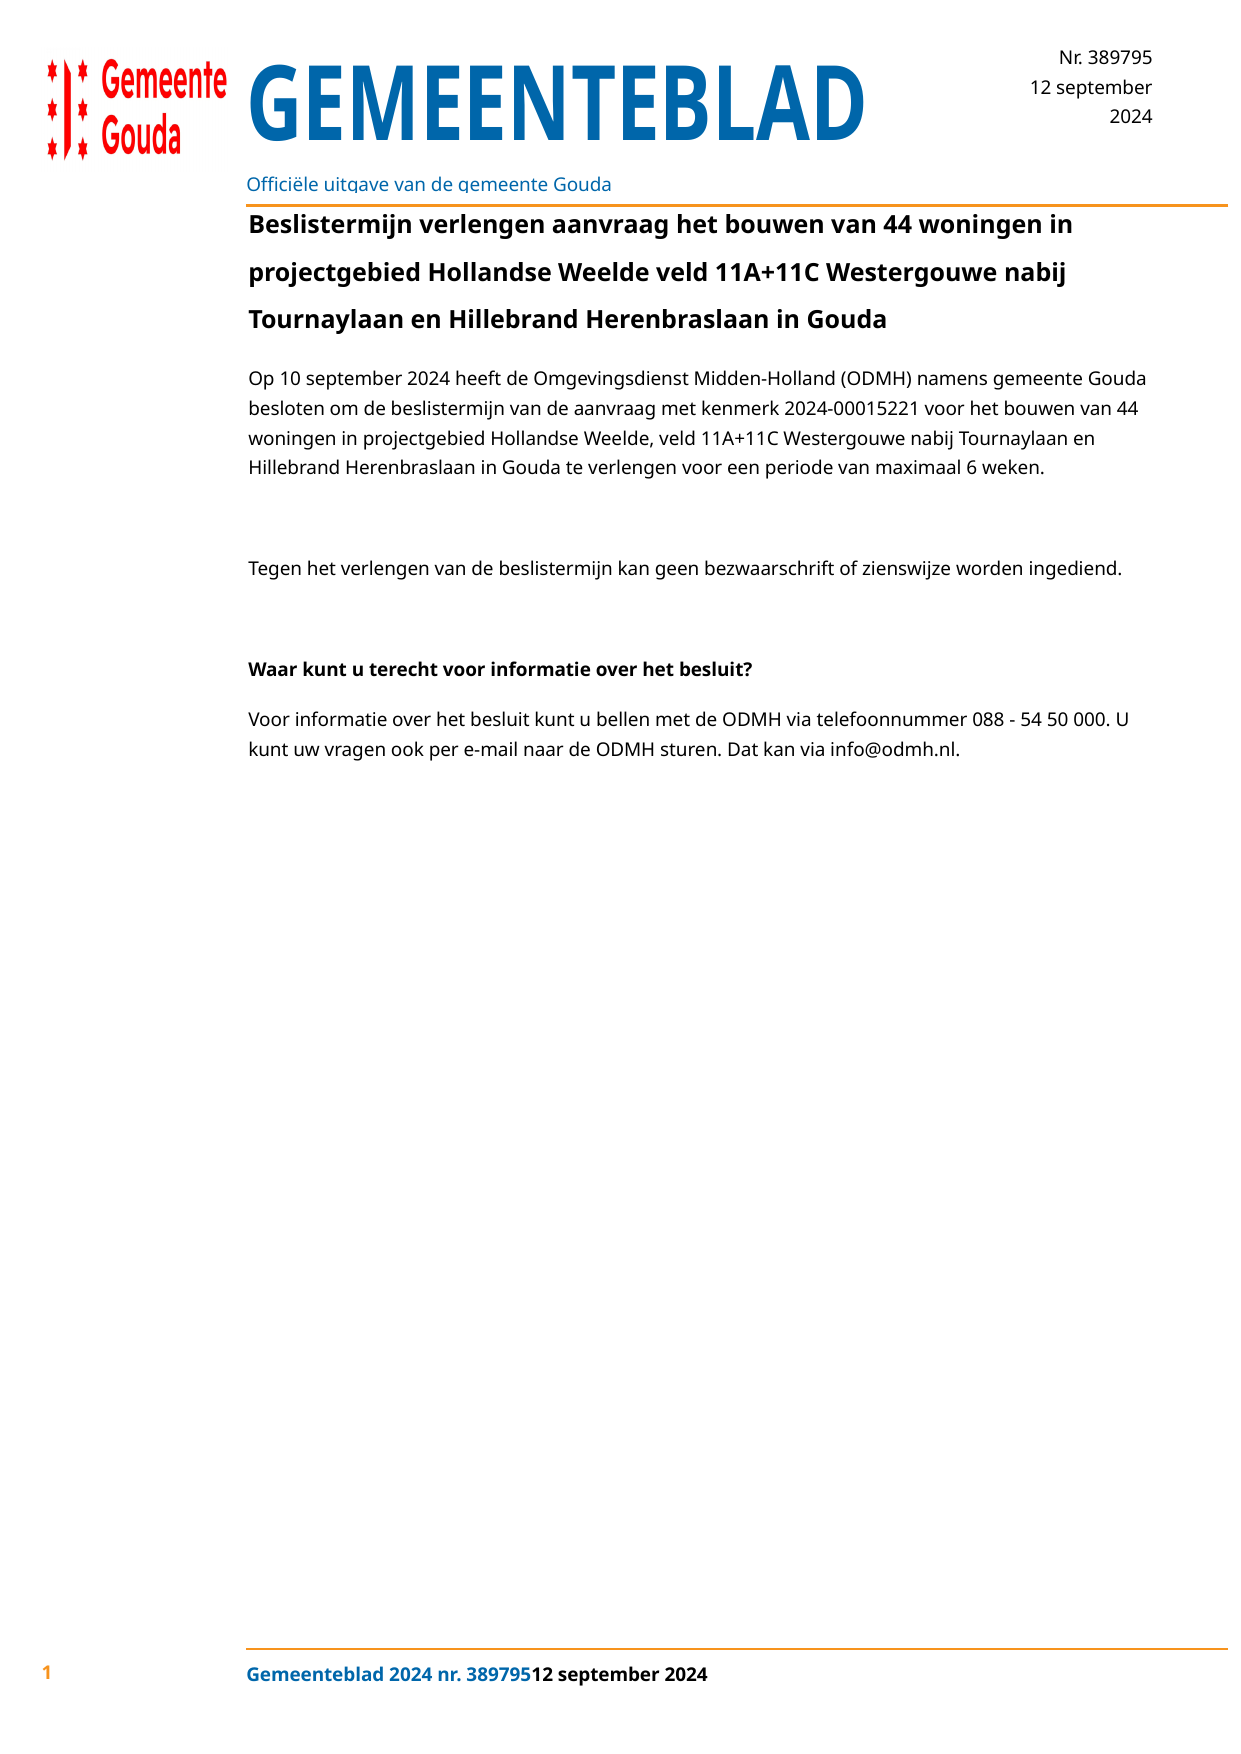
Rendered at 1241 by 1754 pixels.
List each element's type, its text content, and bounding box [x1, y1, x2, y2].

text Voor informatie over het besluit kunt u bellen met de ODMH via telefoonnummer 088 - 54 50 000. U kunt uw vragen ook per e-mail naar de ODMH sturen. Dat kan via info@odmh.nl. [248, 706, 1152, 762]
picture [41, 47, 231, 172]
text Op 10 september 2024 heeft de Omgevingsdienst Midden-Holland (ODMH) namens gemeente Gouda besloten om de beslistermijn van de aanvraag met kenmerk 2024-00015221 voor het bouwen van 44 woningen in projectgebied Hollandse Weelde, veld 11A+11C Westergouwe nabij Tournaylaan en Hillebrand Herenbraslaan in Gouda te verlengen voor een periode van maximaal 6 weken. [248, 366, 1152, 480]
text Beslistermijn verlengen aanvraag het bouwen van 44 woningen in projectgebied Hollandse Weelde veld 11A+11C Westergouwe nabij Tournaylaan en Hillebrand Herenbraslaan in Gouda [248, 207, 1152, 336]
text Tegen het verlengen van de beslistermijn kan geen bezwaarschrift of zienswijze worden ingediend. [248, 555, 1152, 581]
text Waar kunt u terecht voor informatie over het besluit? [248, 656, 1152, 682]
